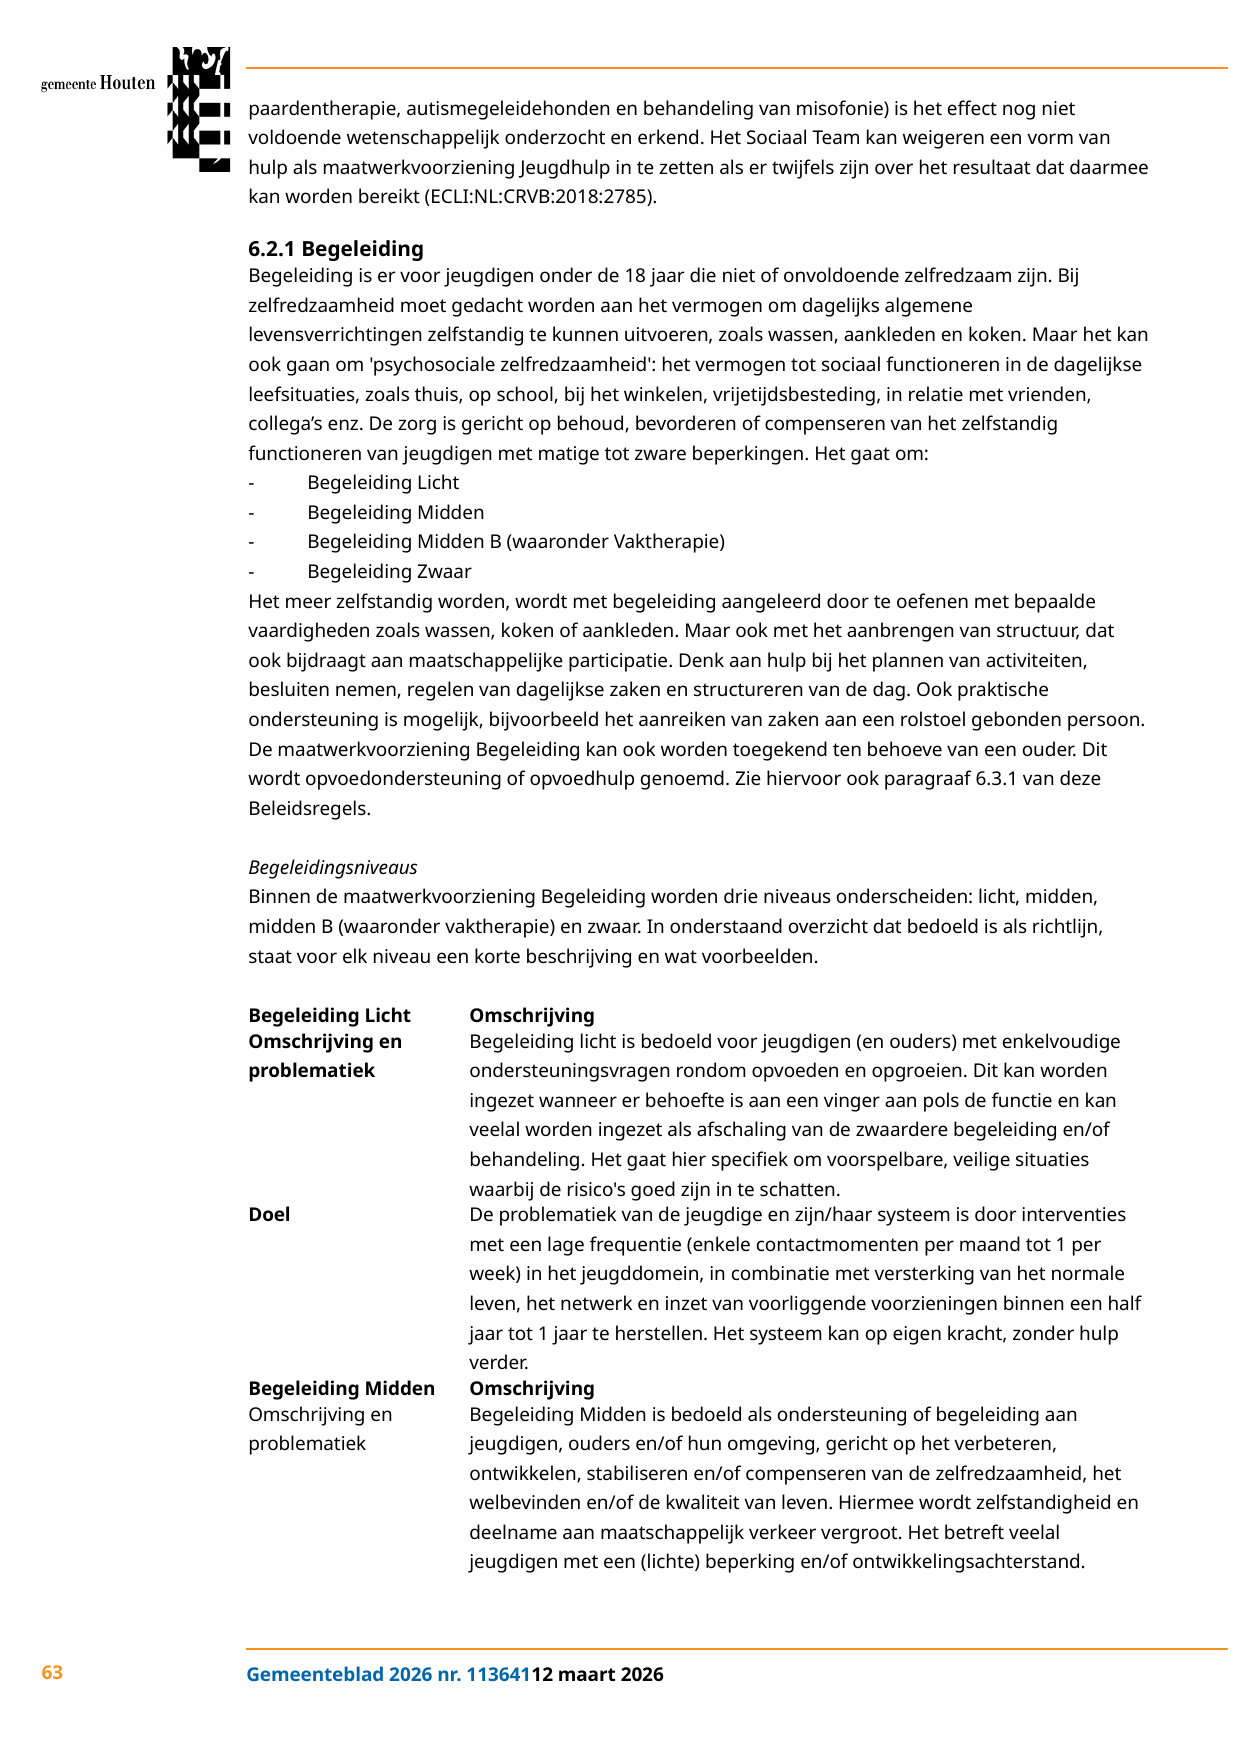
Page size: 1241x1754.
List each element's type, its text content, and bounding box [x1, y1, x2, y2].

text Het meer zelfstandig worden, wordt met begeleiding aangeleerd door te oefenen met bepaalde vaardigheden zoals wassen, koken of aankleden. Maar ook met het aanbrengen van structuur, dat ook bijdraagt aan maatschappelijke participatie. Denk aan hulp bij het plannen van activiteiten, besluiten nemen, regelen van dagelijkse zaken en structureren van de dag. Ook praktische ondersteuning is mogelijk, bijvoorbeeld het aanreiken van zaken aan een rolstoel gebonden persoon. [248, 588, 1152, 732]
table_cell Omschrijving en problematiek [248, 1401, 469, 1574]
list Begeleiding Midden [248, 499, 1152, 525]
table_header Omschrijving [469, 1002, 1152, 1028]
list Begeleiding Licht [248, 469, 1152, 495]
text Begeleidingsniveaus [248, 854, 1152, 880]
text De maatwerkvoorziening Begeleiding kan ook worden toegekend ten behoeve van een ouder. Dit wordt opvoedondersteuning of opvoedhulp genoemd. Zie hiervoor ook paragraaf 6.3.1 van deze Beleidsregels. [248, 736, 1152, 821]
list Begeleiding Zwaar [248, 558, 1152, 584]
picture [41, 47, 231, 172]
text Binnen de maatwerkvoorziening Begeleiding worden drie niveaus onderscheiden: licht, midden, midden B (waaronder vaktherapie) en zwaar. In onderstaand overzicht dat bedoeld is als richtlijn, staat voor elk niveau een korte beschrijving en wat voorbeelden. [248, 884, 1152, 968]
table_cell Doel [248, 1201, 469, 1375]
table_cell De problematiek van de jeugdige en zijn/haar systeem is door interventies met een lage frequentie (enkele contactmomenten per maand tot 1 per week) in het jeugddomein, in combinatie met versterking van het normale leven, het netwerk en inzet van voorliggende voorzieningen binnen een half jaar tot 1 jaar te herstellen. Het systeem kan op eigen kracht, zonder hulp verder. [469, 1201, 1152, 1375]
text paardentherapie, autismegeleidehonden en behandeling van misofonie) is het effect nog niet voldoende wetenschappelijk onderzocht en erkend. Het Sociaal Team kan weigeren een vorm van hulp als maatwerkvoorziening Jeugdhulp in te zetten als er twijfels zijn over het resultaat dat daarmee kan worden bereikt (ECLI:NL:CRVB:2018:2785). [248, 95, 1152, 209]
table_cell Omschrijving en problematiek [248, 1028, 469, 1201]
table_cell Omschrijving [469, 1375, 1152, 1401]
text Begeleiding is er voor jeugdigen onder de 18 jaar die niet of onvoldoende zelfredzaam zijn. Bij zelfredzaamheid moet gedacht worden aan het vermogen om dagelijks algemene levensverrichtingen zelfstandig te kunnen uitvoeren, zoals wassen, aankleden en koken. Maar het kan ook gaan om 'psychosociale zelfredzaamheid': het vermogen tot sociaal functioneren in de dagelijkse leefsituaties, zoals thuis, op school, bij het winkelen, vrijetijdsbesteding, in relatie met vrienden, collega’s enz. De zorg is gericht op behoud, bevorderen of compenseren van het zelfstandig functioneren van jeugdigen met matige tot zware beperkingen. Het gaat om: [248, 262, 1152, 466]
table_cell Begeleiding Midden is bedoeld als ondersteuning of begeleiding aan jeugdigen, ouders en/of hun omgeving, gericht op het verbeteren, ontwikkelen, stabiliseren en/of compenseren van de zelfredzaamheid, het welbevinden en/of de kwaliteit van leven. Hiermee wordt zelfstandigheid en deelname aan maatschappelijk verkeer vergroot. Het betreft veelal jeugdigen met een (lichte) beperking en/of ontwikkelingsachterstand. [469, 1401, 1152, 1574]
list Begeleiding Midden B (waaronder Vaktherapie) [248, 529, 1152, 554]
table_header Begeleiding Licht [248, 1002, 469, 1028]
table_cell Begeleiding Midden [248, 1375, 469, 1401]
text 6.2.1 Begeleiding [248, 234, 1152, 262]
table_cell Begeleiding licht is bedoeld voor jeugdigen (en ouders) met enkelvoudige ondersteuningsvragen rondom opvoeden en opgroeien. Dit kan worden ingezet wanneer er behoefte is aan een vinger aan pols de functie en kan veelal worden ingezet als afschaling van de zwaardere begeleiding en/of behandeling. Het gaat hier specifiek om voorspelbare, veilige situaties waarbij de risico's goed zijn in te schatten. [469, 1028, 1152, 1201]
